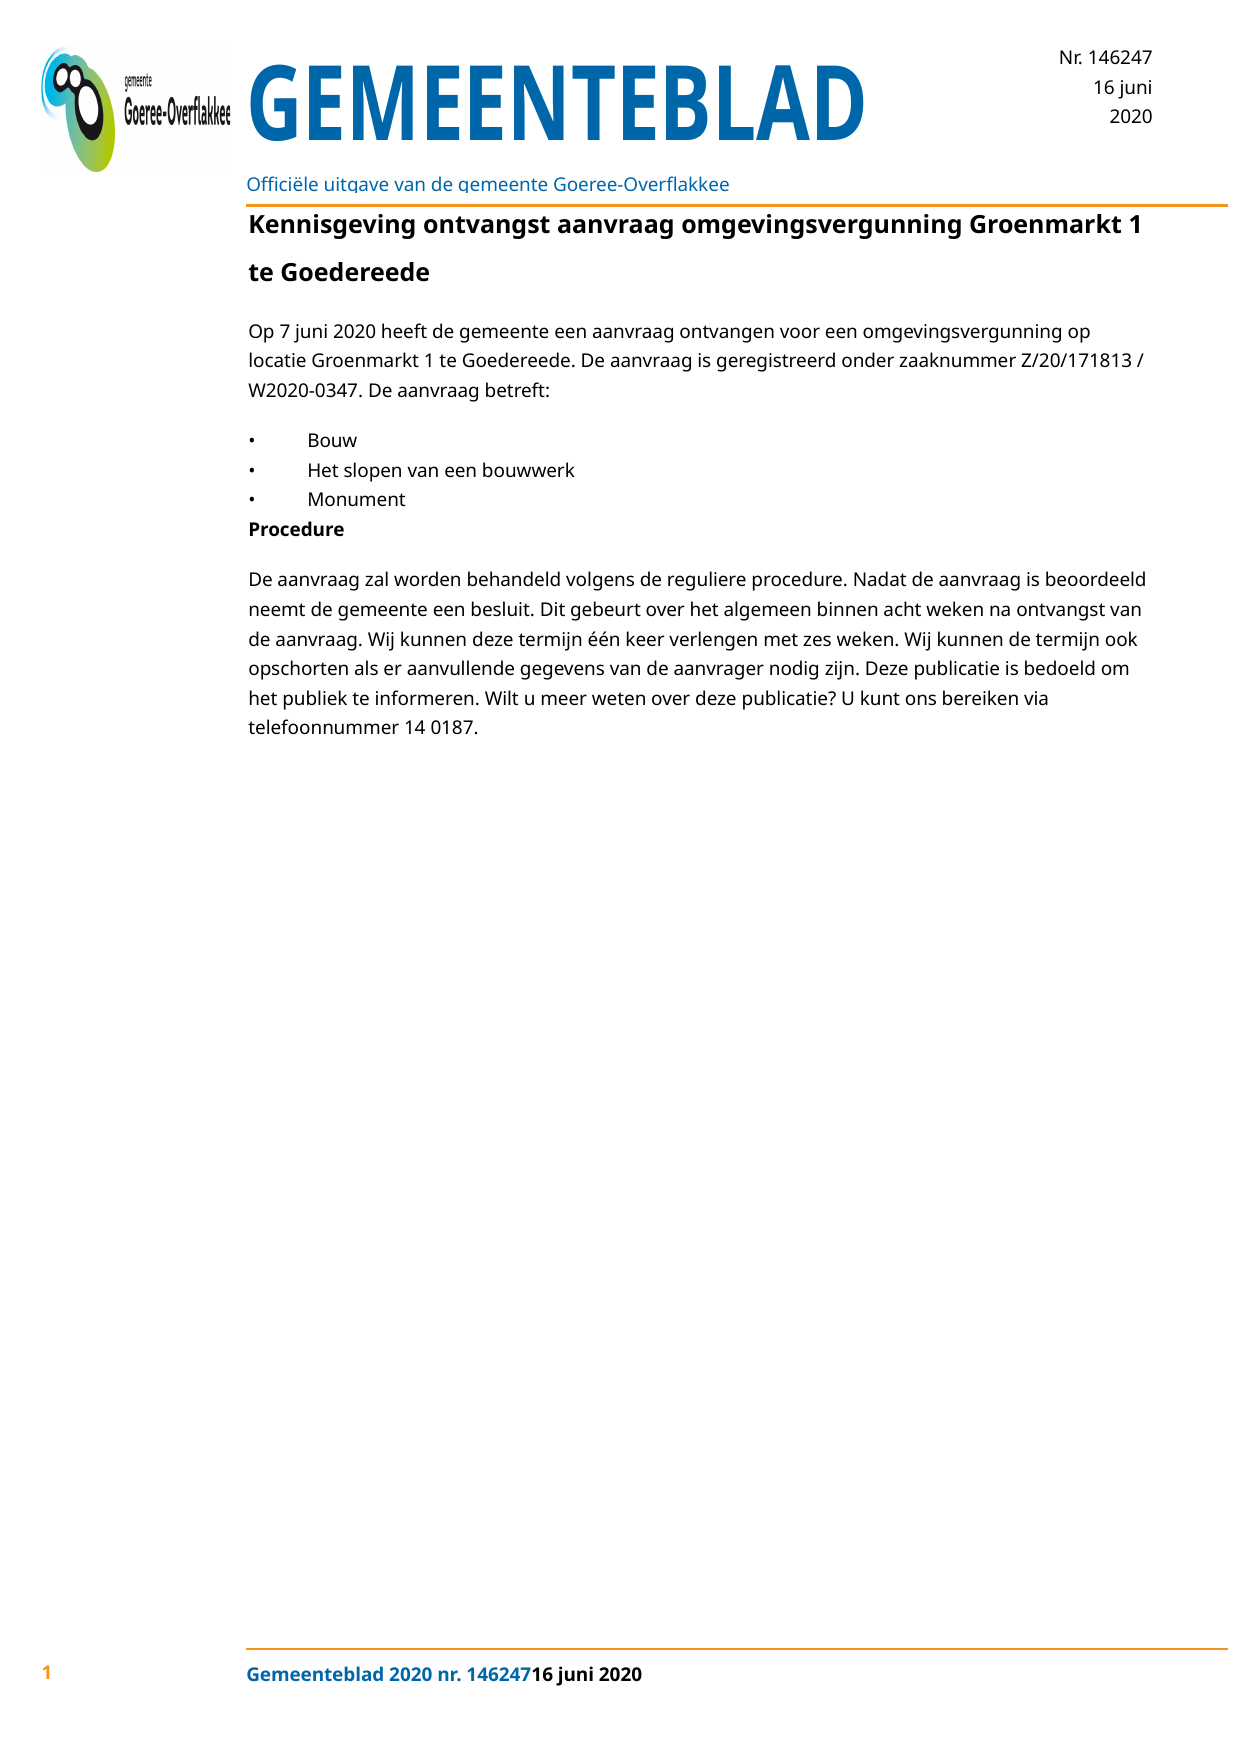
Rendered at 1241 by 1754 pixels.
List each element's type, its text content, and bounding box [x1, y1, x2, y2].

list Bouw [248, 427, 1152, 453]
text Procedure [248, 516, 1152, 542]
list Monument [248, 487, 1152, 512]
list Het slopen van een bouwwerk [248, 457, 1152, 483]
picture [41, 47, 231, 172]
text Kennisgeving ontvangst aanvraag omgevingsvergunning Groenmarkt 1 te Goedereede [248, 207, 1152, 288]
text De aanvraag zal worden behandeld volgens de reguliere procedure. Nadat de aanvraag is beoordeeld neemt de gemeente een besluit. Dit gebeurt over het algemeen binnen acht weken na ontvangst van de aanvraag. Wij kunnen deze termijn één keer verlengen met zes weken. Wij kunnen de termijn ook opschorten als er aanvullende gegevens van de aanvrager nodig zijn. Deze publicatie is bedoeld om het publiek te informeren. Wilt u meer weten over deze publicatie? U kunt ons bereiken via telefoonnummer 14 0187. [248, 567, 1152, 740]
text Op 7 juni 2020 heeft de gemeente een aanvraag ontvangen voor een omgevingsvergunning op locatie Groenmarkt 1 te Goedereede. De aanvraag is geregistreerd onder zaaknummer Z/20/171813 / W2020-0347. De aanvraag betreft: [248, 318, 1152, 403]
